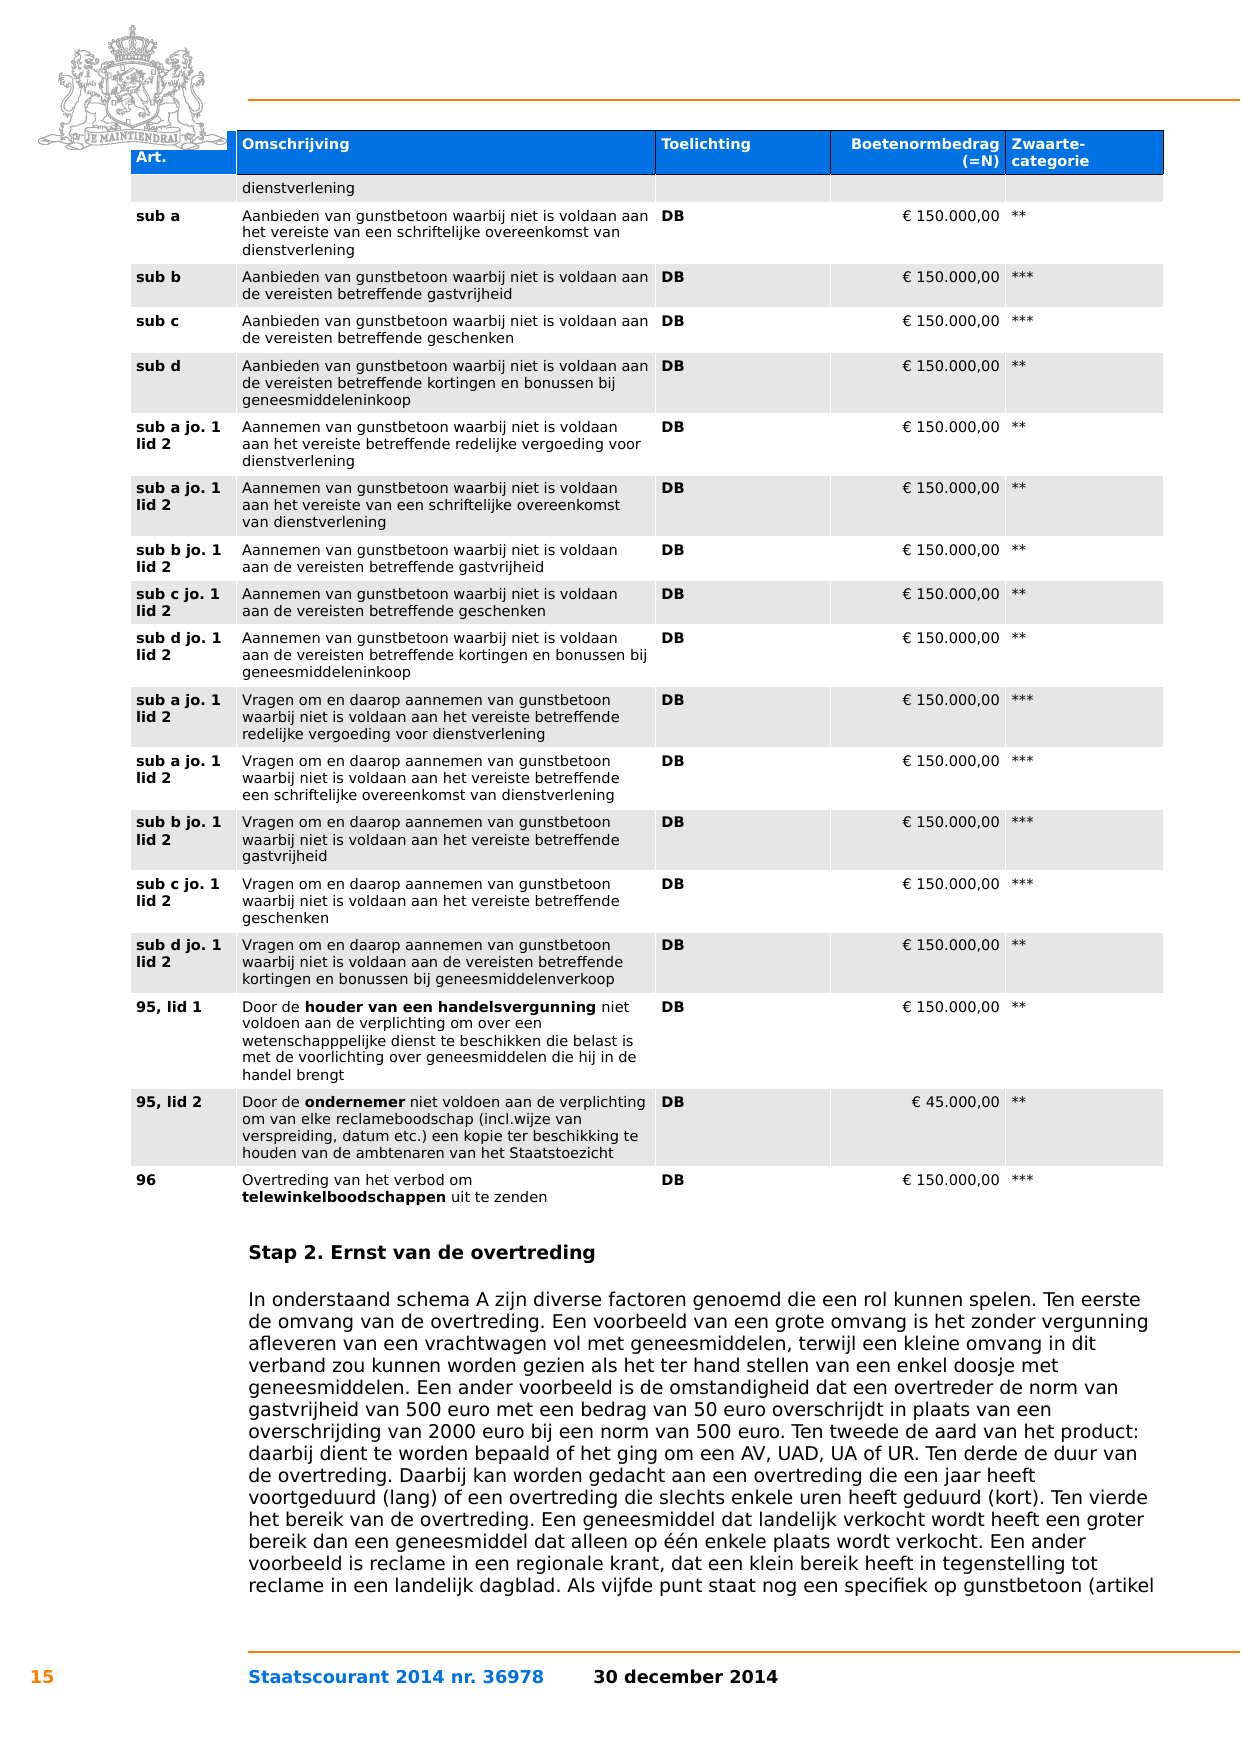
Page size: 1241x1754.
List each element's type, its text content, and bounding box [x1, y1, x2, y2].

table_header Art. [131, 131, 236, 174]
table_cell [656, 175, 830, 202]
table_cell DB [656, 537, 830, 580]
table_cell *** [1006, 810, 1163, 870]
table_cell dienstverlening [237, 175, 655, 202]
table_cell *** [1006, 748, 1163, 809]
table_cell € 150.000,00 [831, 476, 1005, 536]
table_header Zwaarte-categorie [1006, 131, 1163, 174]
table_cell sub b jo. 1 lid 2 [131, 810, 236, 870]
table_cell Aannemen van gunstbetoon waarbij niet is voldaan aan de vereisten betreffende geschenken [237, 581, 655, 624]
table_cell sub d [131, 353, 236, 413]
table_cell ** [1006, 537, 1163, 580]
table_cell Vragen om en daarop aannemen van gunstbetoon waarbij niet is voldaan aan het vereiste betreffende geschenken [237, 871, 655, 931]
table_cell DB [656, 994, 830, 1088]
table_cell Aannemen van gunstbetoon waarbij niet is voldaan aan het vereiste van een schriftelijke overeenkomst van dienstverlening [237, 476, 655, 536]
table_cell [831, 175, 1005, 202]
table_cell € 150.000,00 [831, 353, 1005, 413]
table_cell ** [1006, 994, 1163, 1088]
table_cell ** [1006, 1089, 1163, 1166]
table_cell 96 [131, 1168, 236, 1211]
table_cell DB [656, 309, 830, 352]
table_cell € 150.000,00 [831, 203, 1005, 263]
table_cell € 150.000,00 [831, 687, 1005, 747]
table_cell € 150.000,00 [831, 309, 1005, 352]
table_cell DB [656, 203, 830, 263]
table_cell 95, lid 1 [131, 994, 236, 1088]
table_cell sub d jo. 1 lid 2 [131, 626, 236, 686]
table_cell DB [656, 810, 830, 870]
table_cell DB [656, 353, 830, 413]
table_cell sub b jo. 1 lid 2 [131, 537, 236, 580]
table_cell € 45.000,00 [831, 1089, 1005, 1166]
table_cell Aannemen van gunstbetoon waarbij niet is voldaan aan het vereiste betreffende redelijke vergoeding voor dienstverlening [237, 414, 655, 474]
table_cell sub c jo. 1 lid 2 [131, 871, 236, 931]
table_cell € 150.000,00 [831, 264, 1005, 307]
table_cell € 150.000,00 [831, 626, 1005, 686]
table_cell *** [1006, 1168, 1163, 1211]
table_cell ** [1006, 414, 1163, 474]
table_cell € 150.000,00 [831, 933, 1005, 993]
table_cell Vragen om en daarop aannemen van gunstbetoon waarbij niet is voldaan aan het vereiste betreffende redelijke vergoeding voor dienstverlening [237, 687, 655, 747]
table_cell *** [1006, 264, 1163, 307]
table_cell *** [1006, 871, 1163, 931]
table_cell DB [656, 748, 830, 809]
table_cell DB [656, 626, 830, 686]
table_cell DB [656, 581, 830, 624]
table_cell € 150.000,00 [831, 871, 1005, 931]
table_cell Aanbieden van gunstbetoon waarbij niet is voldaan aan het vereiste van een schriftelijke overeenkomst van dienstverlening [237, 203, 655, 263]
table_cell ** [1006, 581, 1163, 624]
table_cell *** [1006, 309, 1163, 352]
table_cell [131, 175, 236, 202]
table_cell Aanbieden van gunstbetoon waarbij niet is voldaan aan de vereisten betreffende kortingen en bonussen bij geneesmiddeleninkoop [237, 353, 655, 413]
table_cell Vragen om en daarop aannemen van gunstbetoon waarbij niet is voldaan aan de vereisten betreffende kortingen en bonussen bij geneesmiddelenverkoop [237, 933, 655, 993]
table_cell ** [1006, 476, 1163, 536]
picture [38, 25, 227, 150]
subtitle Stap 2. Ernst van de overtreding [248, 1242, 1163, 1264]
table_cell DB [656, 933, 830, 993]
table_cell € 150.000,00 [831, 414, 1005, 474]
table_cell € 150.000,00 [831, 994, 1005, 1088]
table_cell ** [1006, 353, 1163, 413]
table_cell € 150.000,00 [831, 810, 1005, 870]
table_cell DB [656, 871, 830, 931]
table_cell sub c [131, 309, 236, 352]
table_cell sub a jo. 1 lid 2 [131, 476, 236, 536]
table_header Toelichting [656, 131, 830, 174]
text In onderstaand schema A zijn diverse factoren genoemd die een rol kunnen spelen. Ten eerste de omvang van de overtreding. Een voorbeeld van een grote omvang is het zonder vergunning afleveren van een vrachtwagen vol met geneesmiddelen, terwijl een kleine omvang in dit verband zou kunnen worden gezien als het ter hand stellen van een enkel doosje met geneesmiddelen. Een ander voorbeeld is de omstandigheid dat een overtreder de norm van gastvrijheid van 500 euro met een bedrag van 50 euro overschrijdt in plaats van een overschrijding van 2000 euro bij een norm van 500 euro. Ten tweede de aard van het product: daarbij dient te worden bepaald of het ging om een AV, UAD, UA of UR. Ten derde de duur van de overtreding. Daarbij kan worden gedacht aan een overtreding die een jaar heeft voortgeduurd (lang) of een overtreding die slechts enkele uren heeft geduurd (kort). Ten vierde het bereik van de overtreding. Een geneesmiddel dat landelijk verkocht wordt heeft een groter bereik dan een geneesmiddel dat alleen op één enkele plaats wordt verkocht. Een ander voorbeeld is reclame in een regionale krant, dat een klein bereik heeft in tegenstelling tot reclame in een landelijk dagblad. Als vijfde punt staat nog een specifiek op gunstbetoon (artikel [248, 1289, 1163, 1596]
table_header Boetenormbedrag (=N) [831, 131, 1005, 174]
table_cell ** [1006, 933, 1163, 993]
table_cell Vragen om en daarop aannemen van gunstbetoon waarbij niet is voldaan aan het vereiste betreffende een schriftelijke overeenkomst van dienstverlening [237, 748, 655, 809]
table_cell sub a jo. 1 lid 2 [131, 748, 236, 809]
table_cell € 150.000,00 [831, 537, 1005, 580]
table_cell Door de ondernemer niet voldoen aan de verplichting om van elke reclameboodschap (incl.wijze van verspreiding, datum etc.) een kopie ter beschikking te houden van de ambtenaren van het Staatstoezicht [237, 1089, 655, 1166]
table_header Omschrijving [237, 131, 655, 174]
table_cell Overtreding van het verbod om telewinkelboodschappen uit te zenden [237, 1168, 655, 1211]
table_cell DB [656, 1089, 830, 1166]
table_cell sub c jo. 1 lid 2 [131, 581, 236, 624]
table_cell Door de houder van een handelsvergunning niet voldoen aan de verplichting om over een wetenschapppelijke dienst te beschikken die belast is met de voorlichting over geneesmiddelen die hij in de handel brengt [237, 994, 655, 1088]
table_cell Aannemen van gunstbetoon waarbij niet is voldaan aan de vereisten betreffende kortingen en bonussen bij geneesmiddeleninkoop [237, 626, 655, 686]
table_cell ** [1006, 626, 1163, 686]
table_cell Aanbieden van gunstbetoon waarbij niet is voldaan aan de vereisten betreffende geschenken [237, 309, 655, 352]
table_cell sub a [131, 203, 236, 263]
table_cell ** [1006, 203, 1163, 263]
table_cell Aannemen van gunstbetoon waarbij niet is voldaan aan de vereisten betreffende gastvrijheid [237, 537, 655, 580]
table_cell DB [656, 1168, 830, 1211]
table_cell sub d jo. 1 lid 2 [131, 933, 236, 993]
table_cell DB [656, 264, 830, 307]
table_cell sub a jo. 1 lid 2 [131, 687, 236, 747]
table_cell € 150.000,00 [831, 581, 1005, 624]
table_cell sub b [131, 264, 236, 307]
table_cell DB [656, 414, 830, 474]
table_cell € 150.000,00 [831, 748, 1005, 809]
table_cell Aanbieden van gunstbetoon waarbij niet is voldaan aan de vereisten betreffende gastvrijheid [237, 264, 655, 307]
table_cell *** [1006, 687, 1163, 747]
table_cell sub a jo. 1 lid 2 [131, 414, 236, 474]
table_cell DB [656, 476, 830, 536]
table_cell € 150.000,00 [831, 1168, 1005, 1211]
table_cell [1006, 175, 1163, 202]
table_cell Vragen om en daarop aannemen van gunstbetoon waarbij niet is voldaan aan het vereiste betreffende gastvrijheid [237, 810, 655, 870]
table_cell DB [656, 687, 830, 747]
table_cell 95, lid 2 [131, 1089, 236, 1166]
